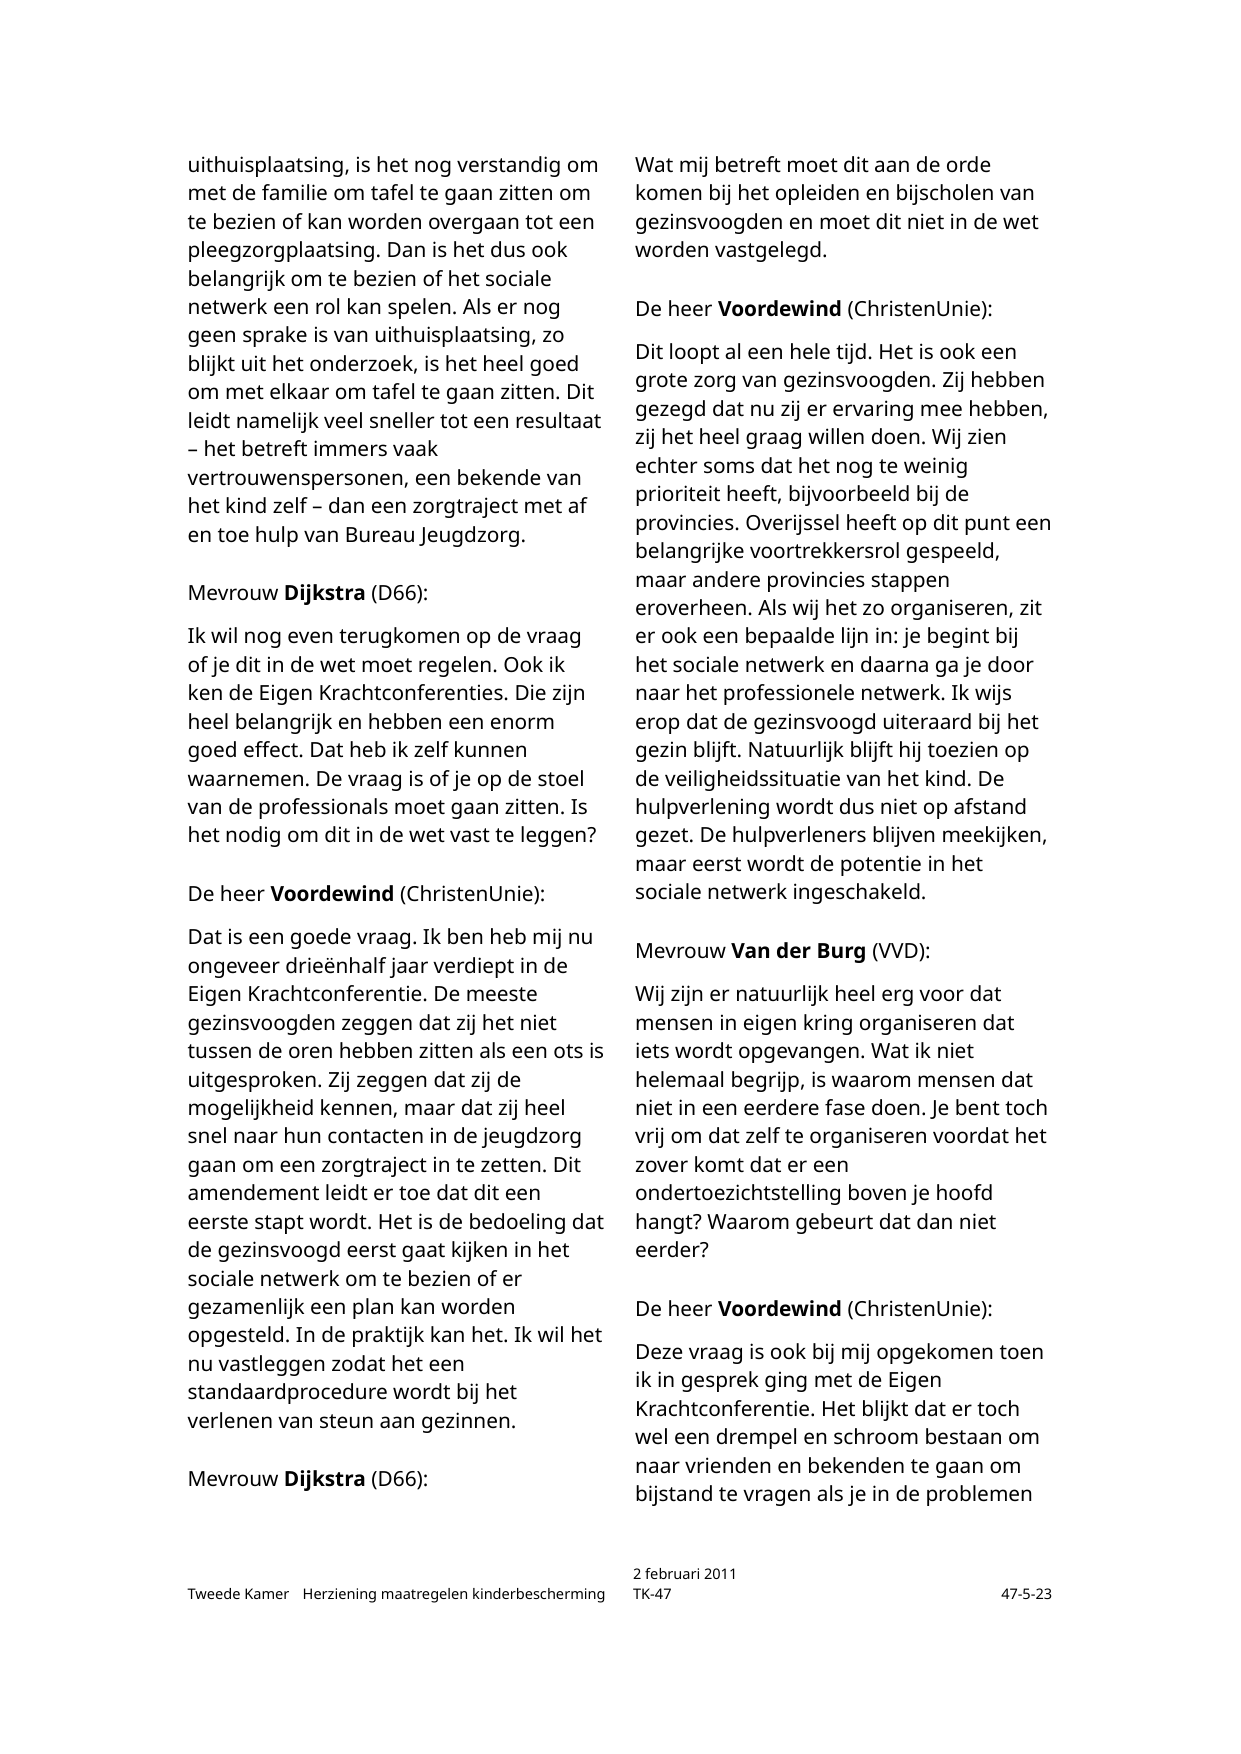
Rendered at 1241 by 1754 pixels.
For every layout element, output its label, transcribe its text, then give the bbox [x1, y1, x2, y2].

text Dit loopt al een hele tijd. Het is ook een grote zorg van gezinsvoogden. Zij hebben gezegd dat nu zij er ervaring mee hebben, zij het heel graag willen doen. Wij zien echter soms dat het nog te weinig prioriteit heeft, bijvoorbeeld bij de provincies. Overijssel heeft op dit punt een belangrijke voortrekkersrol gespeeld, maar andere provincies stappen eroverheen. Als wij het zo organiseren, zit er ook een bepaalde lijn in: je begint bij het sociale netwerk en daarna ga je door naar het professionele netwerk. Ik wijs erop dat de gezinsvoogd uiteraard bij het gezin blijft. Natuurlijk blijft hij toezien op de veiligheidssituatie van het kind. De hulpverlening wordt dus niet op afstand gezet. De hulpverleners blijven meekijken, maar eerst wordt de potentie in het sociale netwerk ingeschakeld. [635, 337, 1053, 906]
text Mevrouw Dijkstra (D66): [187, 1464, 605, 1493]
text De heer Voordewind (ChristenUnie): [187, 879, 605, 907]
text Deze vraag is ook bij mij opgekomen toen ik in gesprek ging met de Eigen Krachtconferentie. Het blijkt dat er toch wel een drempel en schroom bestaan om naar vrienden en bekenden te gaan om bijstand te vragen als je in de problemen [635, 1337, 1053, 1508]
text Wat mij betreft moet dit aan de orde komen bij het opleiden en bijscholen van gezinsvoogden en moet dit niet in de wet worden vastgelegd. [635, 150, 1053, 264]
text Mevrouw Van der Burg (VVD): [635, 936, 1053, 964]
text Ik wil nog even terugkomen op de vraag of je dit in de wet moet regelen. Ook ik ken de Eigen Krachtconferenties. Die zijn heel belangrijk en hebben een enorm goed effect. Dat heb ik zelf kunnen waarnemen. De vraag is of je op de stoel van de professionals moet gaan zitten. Is het nodig om dit in de wet vast te leggen? [187, 622, 605, 849]
text De heer Voordewind (ChristenUnie): [635, 1294, 1053, 1322]
text Mevrouw Dijkstra (D66): [187, 578, 605, 607]
text Dat is een goede vraag. Ik ben heb mij nu ongeveer drieënhalf jaar verdiept in de Eigen Krachtconferentie. De meeste gezinsvoogden zeggen dat zij het niet tussen de oren hebben zitten als een ots is uitgesproken. Zij zeggen dat zij de mogelijkheid kennen, maar dat zij heel snel naar hun contacten in de jeugdzorg gaan om een zorgtraject in te zetten. Dit amendement leidt er toe dat dit een eerste stapt wordt. Het is de bedoeling dat de gezinsvoogd eerst gaat kijken in het sociale netwerk om te bezien of er gezamenlijk een plan kan worden opgesteld. In de praktijk kan het. Ik wil het nu vastleggen zodat het een standaardprocedure wordt bij het verlenen van steun aan gezinnen. [187, 922, 605, 1434]
text uithuisplaatsing, is het nog verstandig om met de familie om tafel te gaan zitten om te bezien of kan worden overgaan tot een pleegzorgplaatsing. Dan is het dus ook belangrijk om te bezien of het sociale netwerk een rol kan spelen. Als er nog geen sprake is van uithuisplaatsing, zo blijkt uit het onderzoek, is het heel goed om met elkaar om tafel te gaan zitten. Dit leidt namelijk veel sneller tot een resultaat – het betreft immers vaak vertrouwenspersonen, een bekende van het kind zelf – dan een zorgtraject met af en toe hulp van Bureau Jeugdzorg. [187, 150, 605, 548]
text Wij zijn er natuurlijk heel erg voor dat mensen in eigen kring organiseren dat iets wordt opgevangen. Wat ik niet helemaal begrijp, is waarom mensen dat niet in een eerdere fase doen. Je bent toch vrij om dat zelf te organiseren voordat het zover komt dat er een ondertoezichtstelling boven je hoofd hangt? Waarom gebeurt dat dan niet eerder? [635, 979, 1053, 1264]
text De heer Voordewind (ChristenUnie): [635, 294, 1053, 322]
